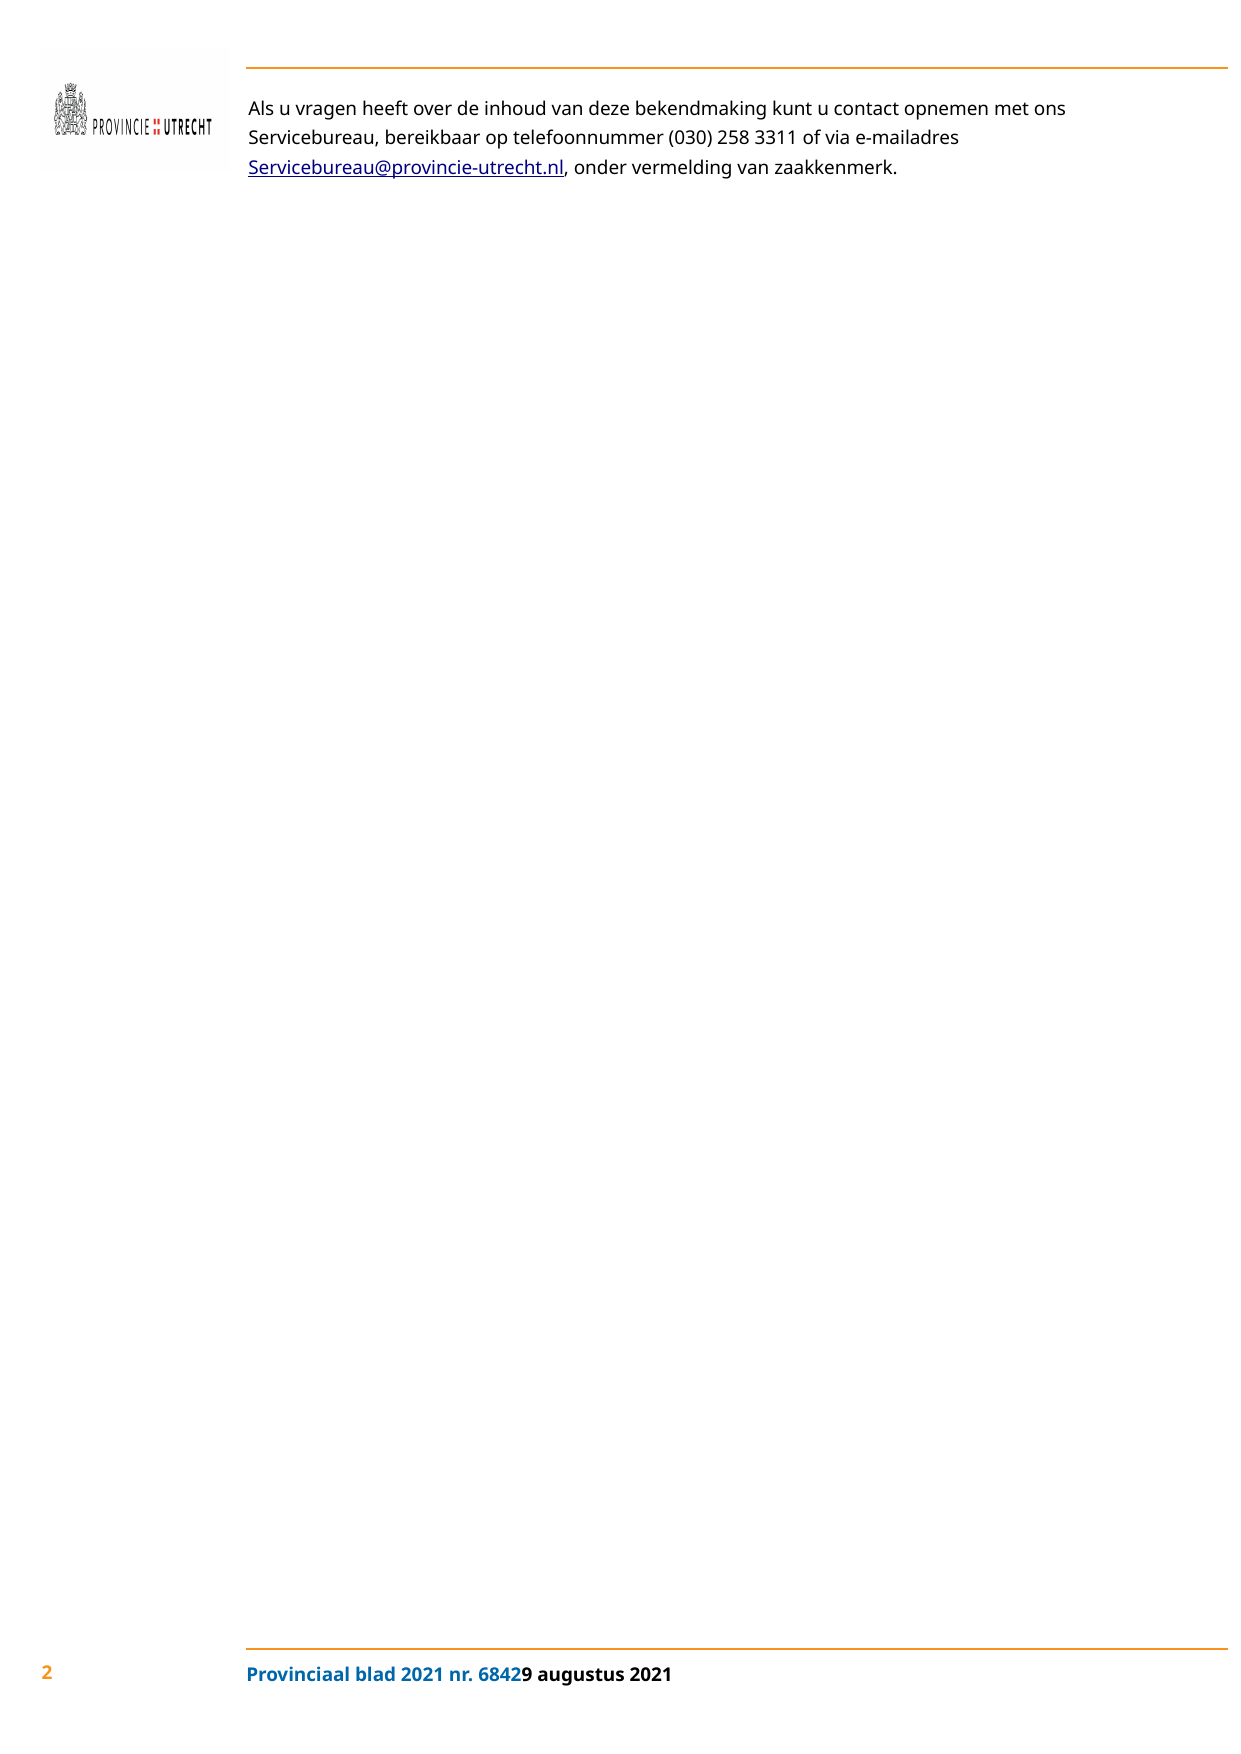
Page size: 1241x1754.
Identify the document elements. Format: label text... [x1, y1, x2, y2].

picture [41, 47, 231, 172]
text Als u vragen heeft over de inhoud van deze bekendmaking kunt u contact opnemen met ons Servicebureau, bereikbaar op telefoonnummer (030) 258 3311 of via e-mailadres Servicebureau@provincie-utrecht.nl, onder vermelding van zaakkenmerk. [248, 95, 1152, 180]
